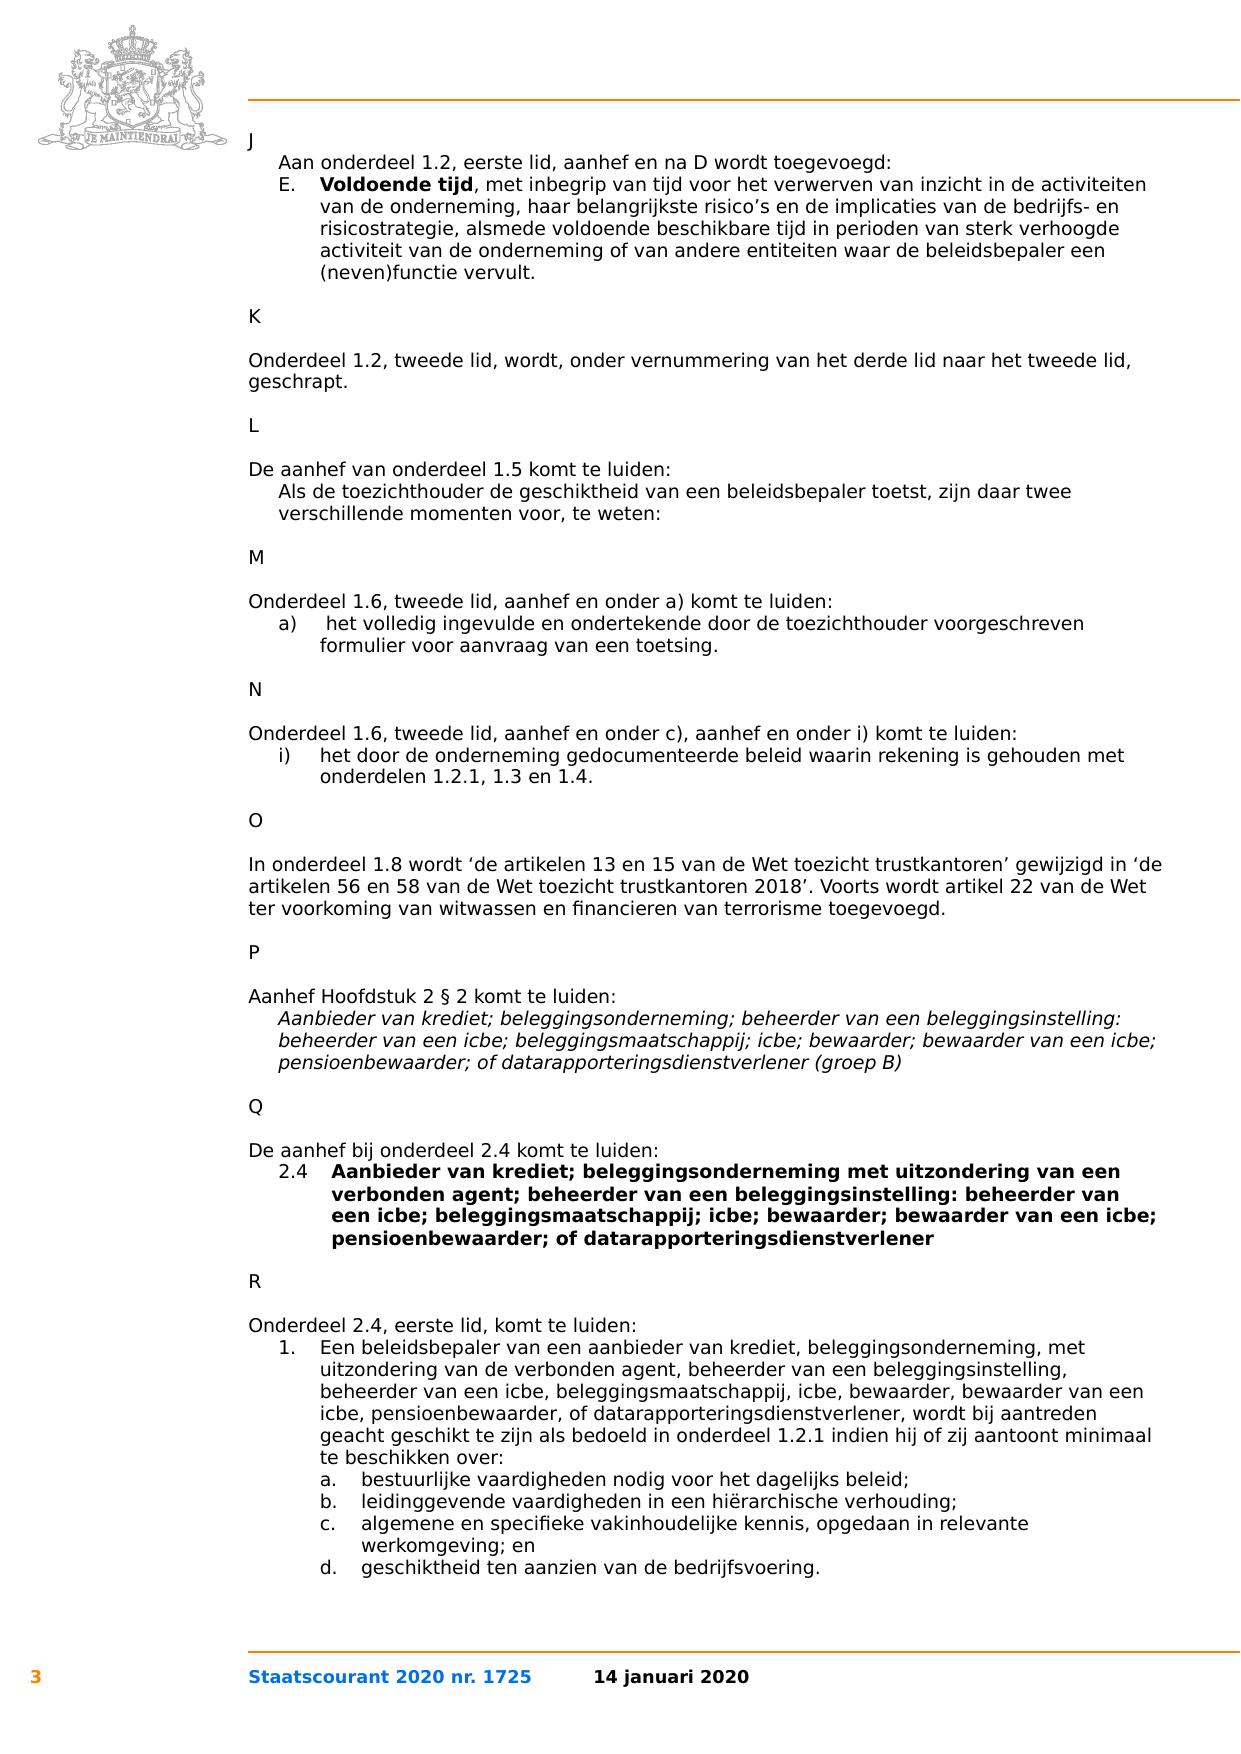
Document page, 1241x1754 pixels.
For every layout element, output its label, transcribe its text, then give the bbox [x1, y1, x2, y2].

text Q [248, 1096, 1163, 1118]
text Onderdeel 1.6, tweede lid, aanhef en onder a) komt te luiden: [248, 591, 1163, 613]
text M [248, 547, 1163, 569]
text Aanbieder van krediet; beleggingsonderneming; beheerder van een beleggingsinstelling: beheerder van een icbe; beleggingsmaatschappij; icbe; bewaarder; bewaarder van een icbe; pensioenbewaarder; of datarapporteringsdienstverlener (groep B) [278, 1008, 1163, 1074]
text E. Voldoende tijd, met inbegrip van tijd voor het verwerven van inzicht in de activiteiten van de onderneming, haar belangrijkste risico’s en de implicaties van de bedrijfs- en risicostrategie, alsmede voldoende beschikbare tijd in perioden van sterk verhoogde activiteit van de onderneming of van andere entiteiten waar de beleidsbepaler een (neven)functie vervult. [278, 174, 1163, 284]
text In onderdeel 1.8 wordt ‘de artikelen 13 en 15 van de Wet toezicht trustkantoren’ gewijzigd in ‘de artikelen 56 en 58 van de Wet toezicht trustkantoren 2018’. Voorts wordt artikel 22 van de Wet ter voorkoming van witwassen en financieren van terrorisme toegevoegd. [248, 854, 1163, 920]
text i) het door de onderneming gedocumenteerde beleid waarin rekening is gehouden met onderdelen 1.2.1, 1.3 en 1.4. [278, 744, 1163, 788]
text K [248, 306, 1163, 328]
text b. leidinggevende vaardigheden in een hiërarchische verhouding; [319, 1491, 1163, 1513]
text Aanhef Hoofdstuk 2 § 2 komt te luiden: [248, 986, 1163, 1008]
text Als de toezichthouder de geschiktheid van een beleidsbepaler toetst, zijn daar twee verschillende momenten voor, te weten: [278, 481, 1163, 525]
text c. algemene en specifieke vakinhoudelijke kennis, opgedaan in relevante werkomgeving; en [319, 1513, 1163, 1557]
text 2.4 Aanbieder van krediet; beleggingsonderneming met uitzondering van een verbonden agent; beheerder van een beleggingsinstelling: beheerder van een icbe; beleggingsmaatschappij; icbe; bewaarder; bewaarder van een icbe; pensioenbewaarder; of datarapporteringsdienstverlener [278, 1161, 1163, 1249]
text Onderdeel 1.2, tweede lid, wordt, onder vernummering van het derde lid naar het tweede lid, geschrapt. [248, 349, 1163, 393]
text a. bestuurlijke vaardigheden nodig voor het dagelijks beleid; [319, 1469, 1163, 1491]
text L [248, 415, 1163, 437]
text a) het volledig ingevulde en ondertekende door de toezichthouder voorgeschreven formulier voor aanvraag van een toetsing. [278, 613, 1163, 657]
text d. geschiktheid ten aanzien van de bedrijfsvoering. [319, 1557, 1163, 1579]
text Onderdeel 1.6, tweede lid, aanhef en onder c), aanhef en onder i) komt te luiden: [248, 722, 1163, 744]
text P [248, 942, 1163, 964]
text N [248, 679, 1163, 701]
text Onderdeel 2.4, eerste lid, komt te luiden: [248, 1315, 1163, 1337]
picture [38, 25, 227, 150]
text De aanhef bij onderdeel 2.4 komt te luiden: [248, 1139, 1163, 1161]
text R [248, 1271, 1163, 1293]
text De aanhef van onderdeel 1.5 komt te luiden: [248, 459, 1163, 481]
text Aan onderdeel 1.2, eerste lid, aanhef en na D wordt toegevoegd: [278, 152, 1163, 174]
text J [248, 130, 1163, 152]
text 1. Een beleidsbepaler van een aanbieder van krediet, beleggingsonderneming, met uitzondering van de verbonden agent, beheerder van een beleggingsinstelling, beheerder van een icbe, beleggingsmaatschappij, icbe, bewaarder, bewaarder van een icbe, pensioenbewaarder, of datarapporteringsdienstverlener, wordt bij aantreden geacht geschikt te zijn als bedoeld in onderdeel 1.2.1 indien hij of zij aantoont minimaal te beschikken over: [278, 1337, 1163, 1469]
text O [248, 810, 1163, 832]
